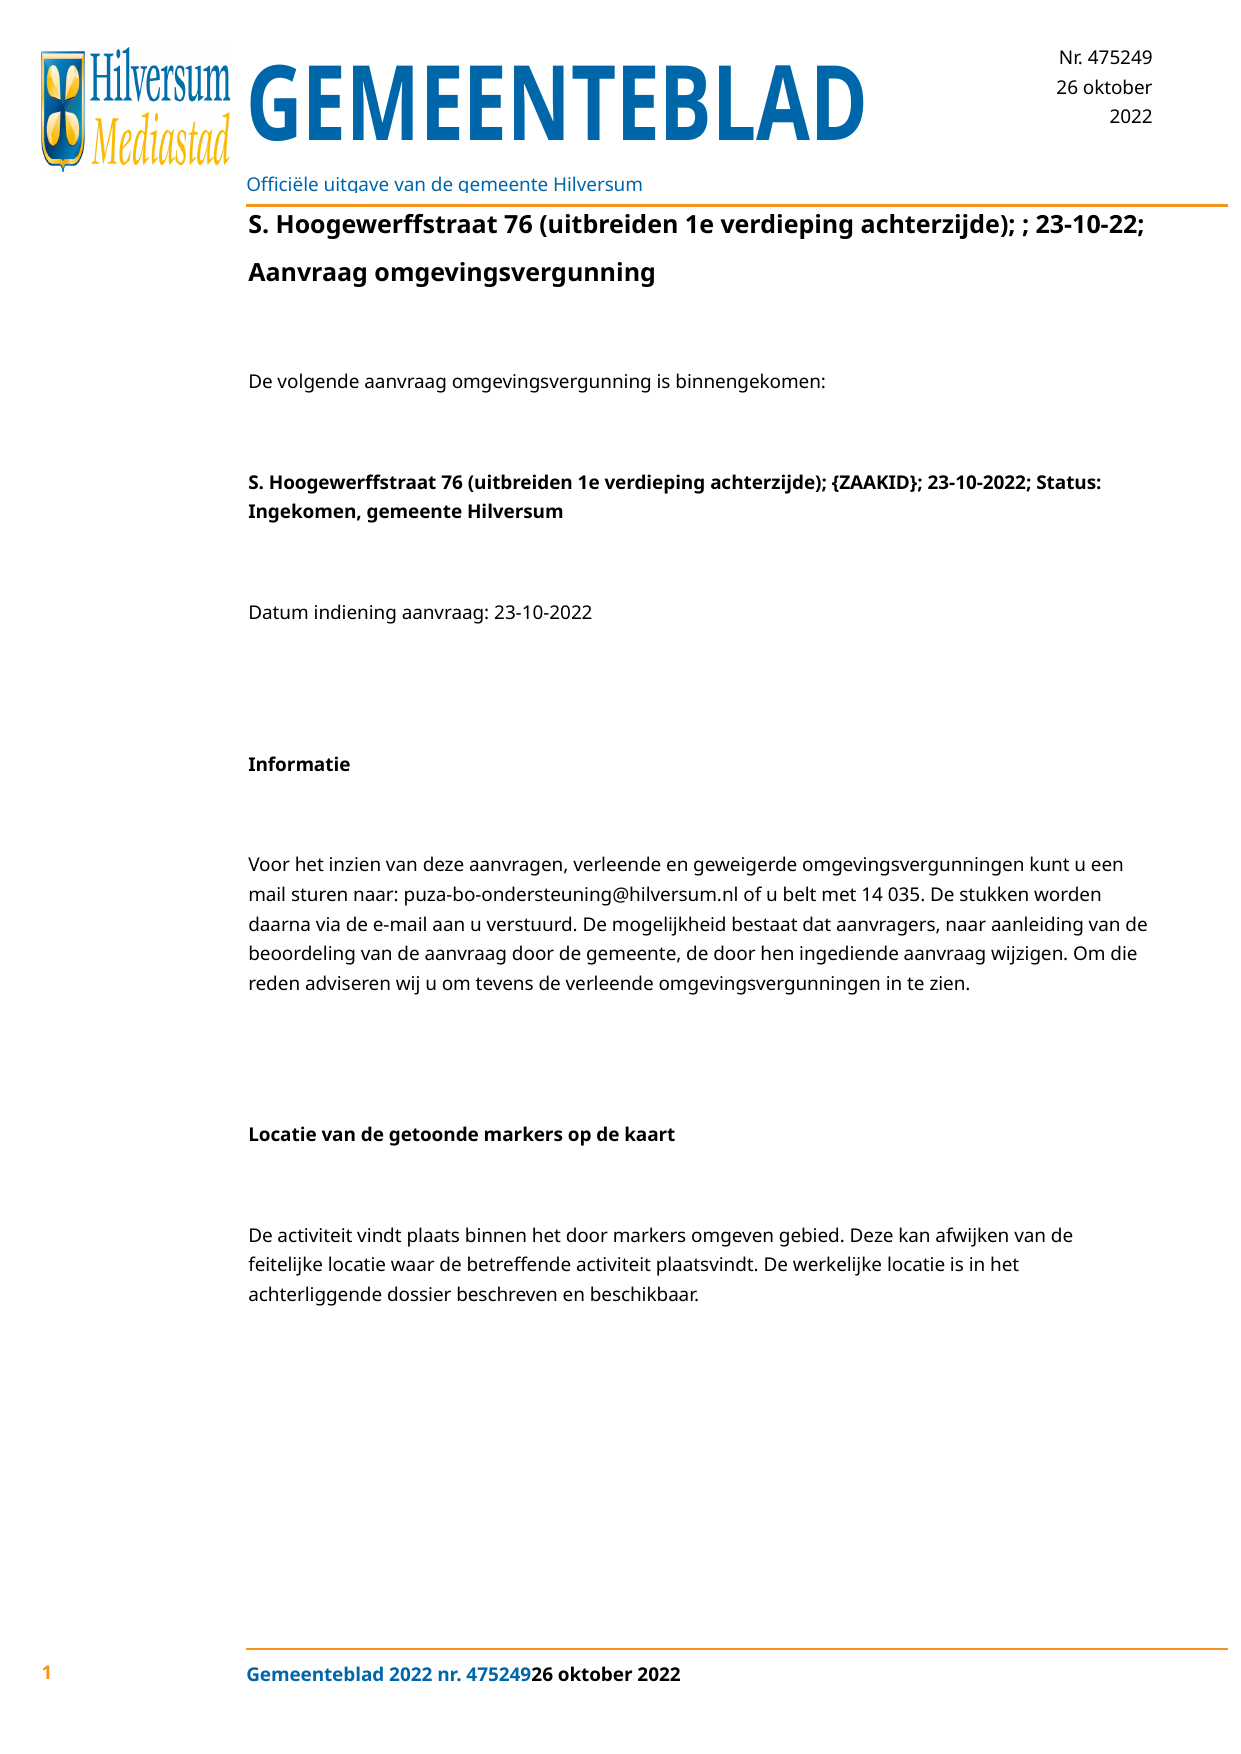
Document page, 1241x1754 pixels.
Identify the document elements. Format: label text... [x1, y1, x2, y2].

text De activiteit vindt plaats binnen het door markers omgeven gebied. Deze kan afwijken van de feitelijke locatie waar de betreffende activiteit plaatsvindt. De werkelijke locatie is in het achterliggende dossier beschreven en beschikbaar. [248, 1222, 1152, 1307]
text Datum indiening aanvraag: 23-10-2022 [248, 599, 1152, 625]
text S. Hoogewerffstraat 76 (uitbreiden 1e verdieping achterzijde); {ZAAKID}; 23-10-2022; Status: Ingekomen, gemeente Hilversum [248, 469, 1152, 524]
text Informatie [248, 751, 1152, 777]
text S. Hoogewerffstraat 76 (uitbreiden 1e verdieping achterzijde); ; 23-10-22; Aanvraag omgevingsvergunning [248, 207, 1152, 288]
text Voor het inzien van deze aanvragen, verleende en geweigerde omgevingsvergunningen kunt u een mail sturen naar: puza-bo-ondersteuning@hilversum.nl of u belt met 14 035. De stukken worden daarna via de e-mail aan u verstuurd. De mogelijkheid bestaat dat aanvragers, naar aanleiding van de beoordeling van de aanvraag door de gemeente, de door hen ingediende aanvraag wijzigen. Om die reden adviseren wij u om tevens de verleende omgevingsvergunningen in te zien. [248, 852, 1152, 996]
picture [41, 47, 231, 172]
text De volgende aanvraag omgevingsvergunning is binnengekomen: [248, 368, 1152, 394]
text Locatie van de getoonde markers op de kaart [248, 1121, 1152, 1147]
